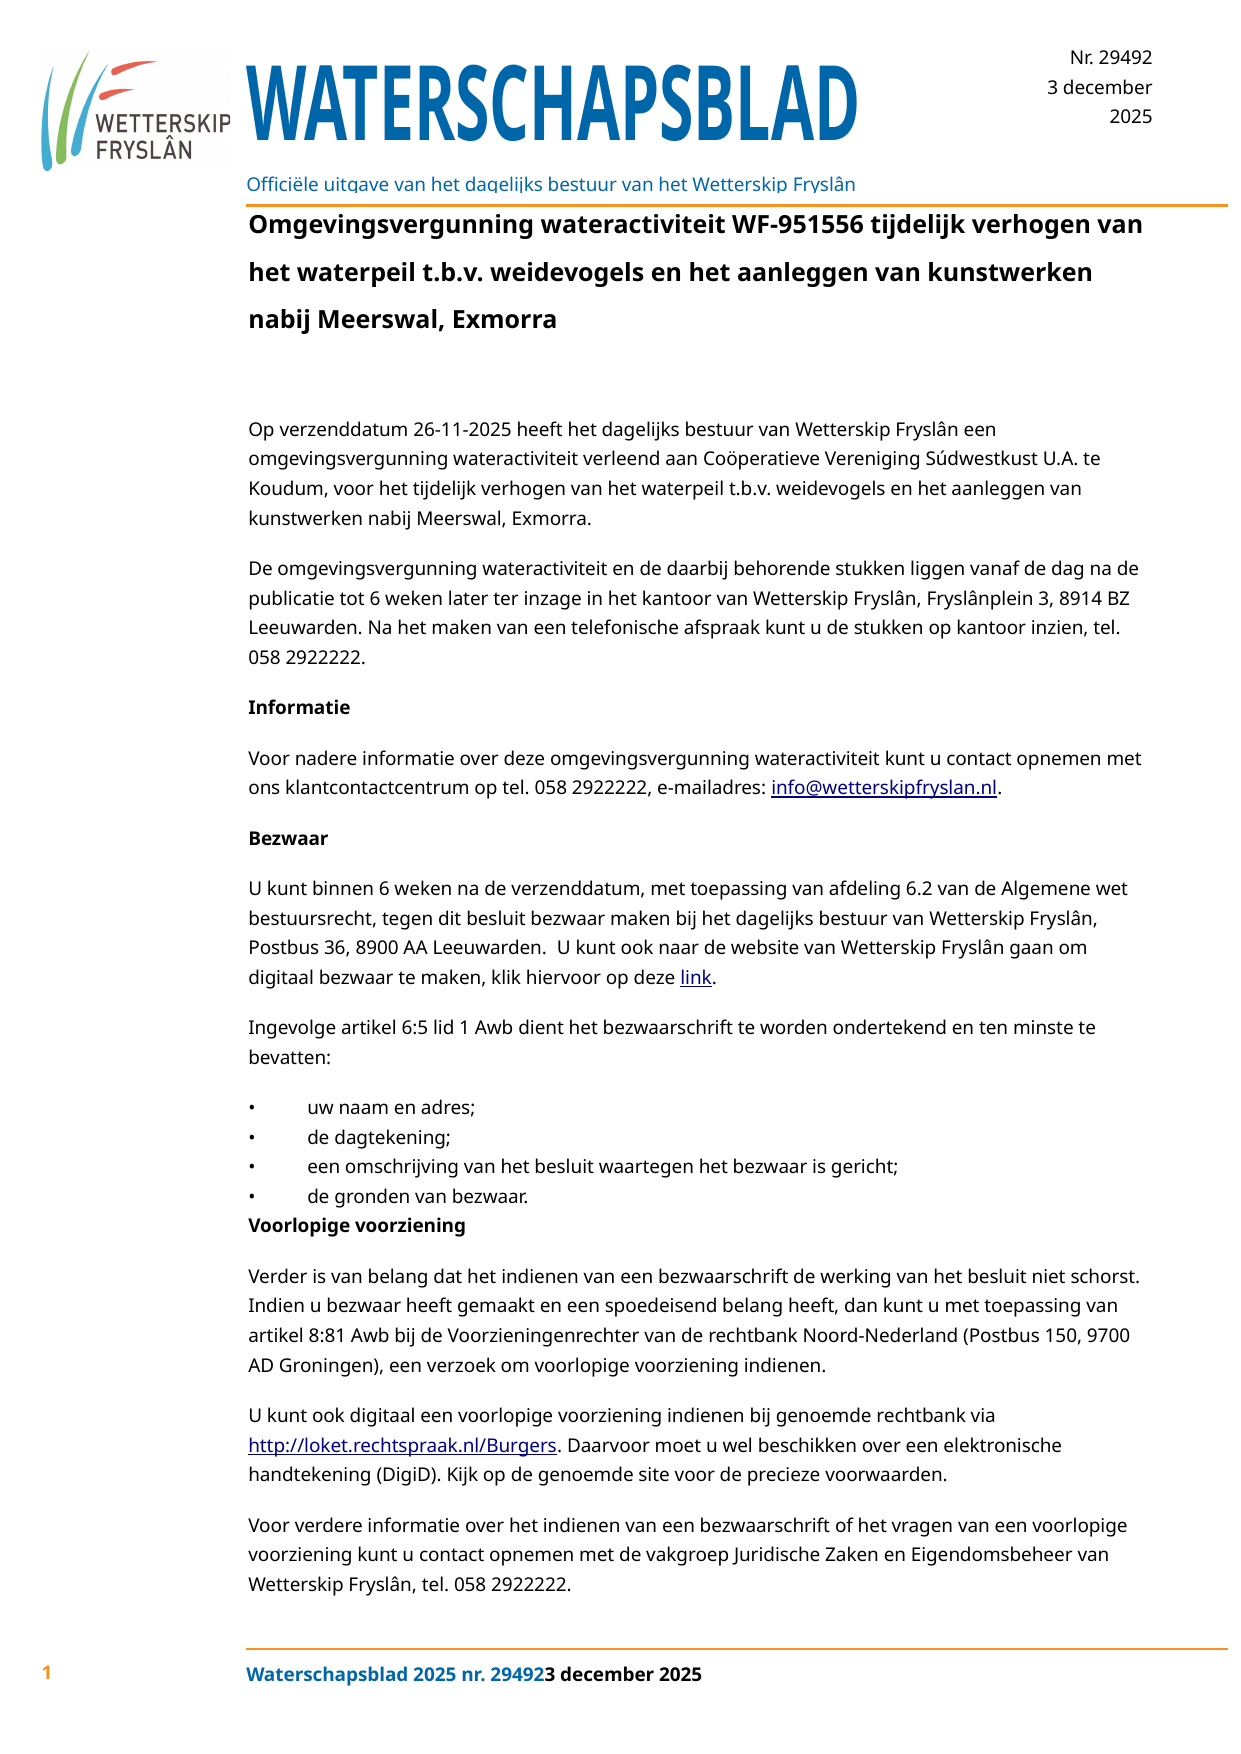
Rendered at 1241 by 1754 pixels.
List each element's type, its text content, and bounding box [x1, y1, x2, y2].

text Op verzenddatum 26-11-2025 heeft het dagelijks bestuur van Wetterskip Fryslân een omgevingsvergunning wateractiviteit verleend aan Coöperatieve Vereniging Súdwestkust U.A. te Koudum, voor het tijdelijk verhogen van het waterpeil t.b.v. weidevogels en het aanleggen van kunstwerken nabij Meerswal, Exmorra. [248, 416, 1152, 530]
text Voorlopige voorziening [248, 1213, 1152, 1238]
text Voor verdere informatie over het indienen van een bezwaarschrift of het vragen van een voorlopige voorziening kunt u contact opnemen met de vakgroep Juridische Zaken en Eigendomsbeheer van Wetterskip Fryslân, tel. 058 2922222. [248, 1512, 1152, 1597]
text Informatie [248, 694, 1152, 720]
picture [41, 47, 231, 172]
text U kunt ook digitaal een voorlopige voorziening indienen bij genoemde rechtbank via http://loket.rechtspraak.nl/Burgers. Daarvoor moet u wel beschikken over een elektronische handtekening (DigiD). Kijk op de genoemde site voor de precieze voorwaarden. [248, 1402, 1152, 1487]
text De omgevingsvergunning wateractiviteit en de daarbij behorende stukken liggen vanaf de dag na de publicatie tot 6 weken later ter inzage in het kantoor van Wetterskip Fryslân, Fryslânplein 3, 8914 BZ Leeuwarden. Na het maken van een telefonische afspraak kunt u de stukken op kantoor inzien, tel. 058 2922222. [248, 555, 1152, 669]
list uw naam en adres; [248, 1094, 1152, 1120]
text Verder is van belang dat het indienen van een bezwaarschrift de werking van het besluit niet schorst. Indien u bezwaar heeft gemaakt en een spoedeisend belang heeft, dan kunt u met toepassing van artikel 8:81 Awb bij de Voorzieningenrechter van de rechtbank Noord-Nederland (Postbus 150, 9700 AD Groningen), een verzoek om voorlopige voorziening indienen. [248, 1263, 1152, 1377]
list de gronden van bezwaar. [248, 1183, 1152, 1209]
text U kunt binnen 6 weken na de verzenddatum, met toepassing van afdeling 6.2 van de Algemene wet bestuursrecht, tegen dit besluit bezwaar maken bij het dagelijks bestuur van Wetterskip Fryslân, Postbus 36, 8900 AA Leeuwarden. U kunt ook naar de website van Wetterskip Fryslân gaan om digitaal bezwaar te maken, klik hiervoor op deze link. [248, 875, 1152, 989]
text Ingevolge artikel 6:5 lid 1 Awb dient het bezwaarschrift te worden ondertekend en ten minste te bevatten: [248, 1014, 1152, 1069]
text Omgevingsvergunning wateractiviteit WF-951556 tijdelijk verhogen van het waterpeil t.b.v. weidevogels en het aanleggen van kunstwerken nabij Meerswal, Exmorra [248, 207, 1152, 336]
text Bezwaar [248, 825, 1152, 850]
text Voor nadere informatie over deze omgevingsvergunning wateractiviteit kunt u contact opnemen met ons klantcontactcentrum op tel. 058 2922222, e-mailadres: info@wetterskipfryslan.nl. [248, 745, 1152, 800]
list de dagtekening; [248, 1124, 1152, 1149]
list een omschrijving van het besluit waartegen het bezwaar is gericht; [248, 1153, 1152, 1179]
